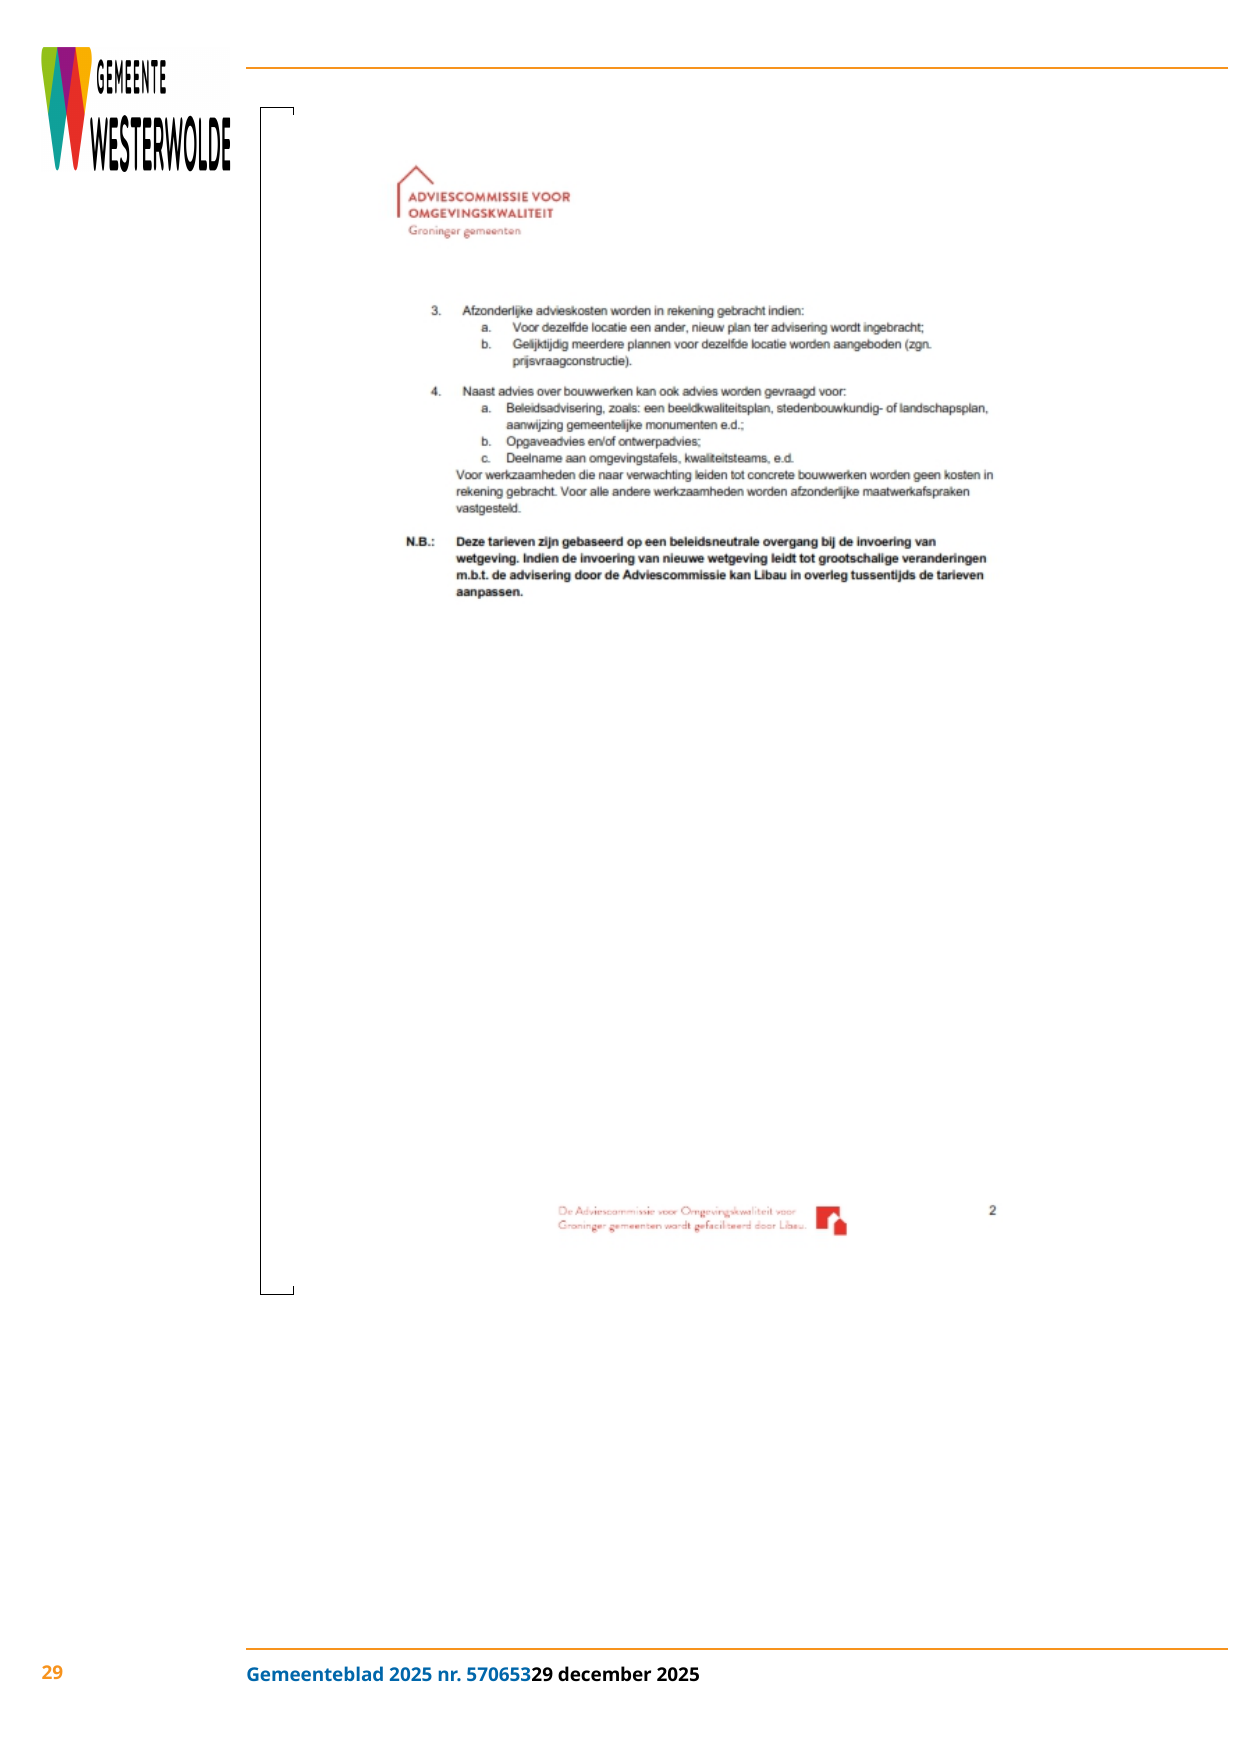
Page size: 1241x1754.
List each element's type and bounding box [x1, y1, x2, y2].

picture [268, 115, 1096, 1286]
picture [41, 47, 231, 172]
